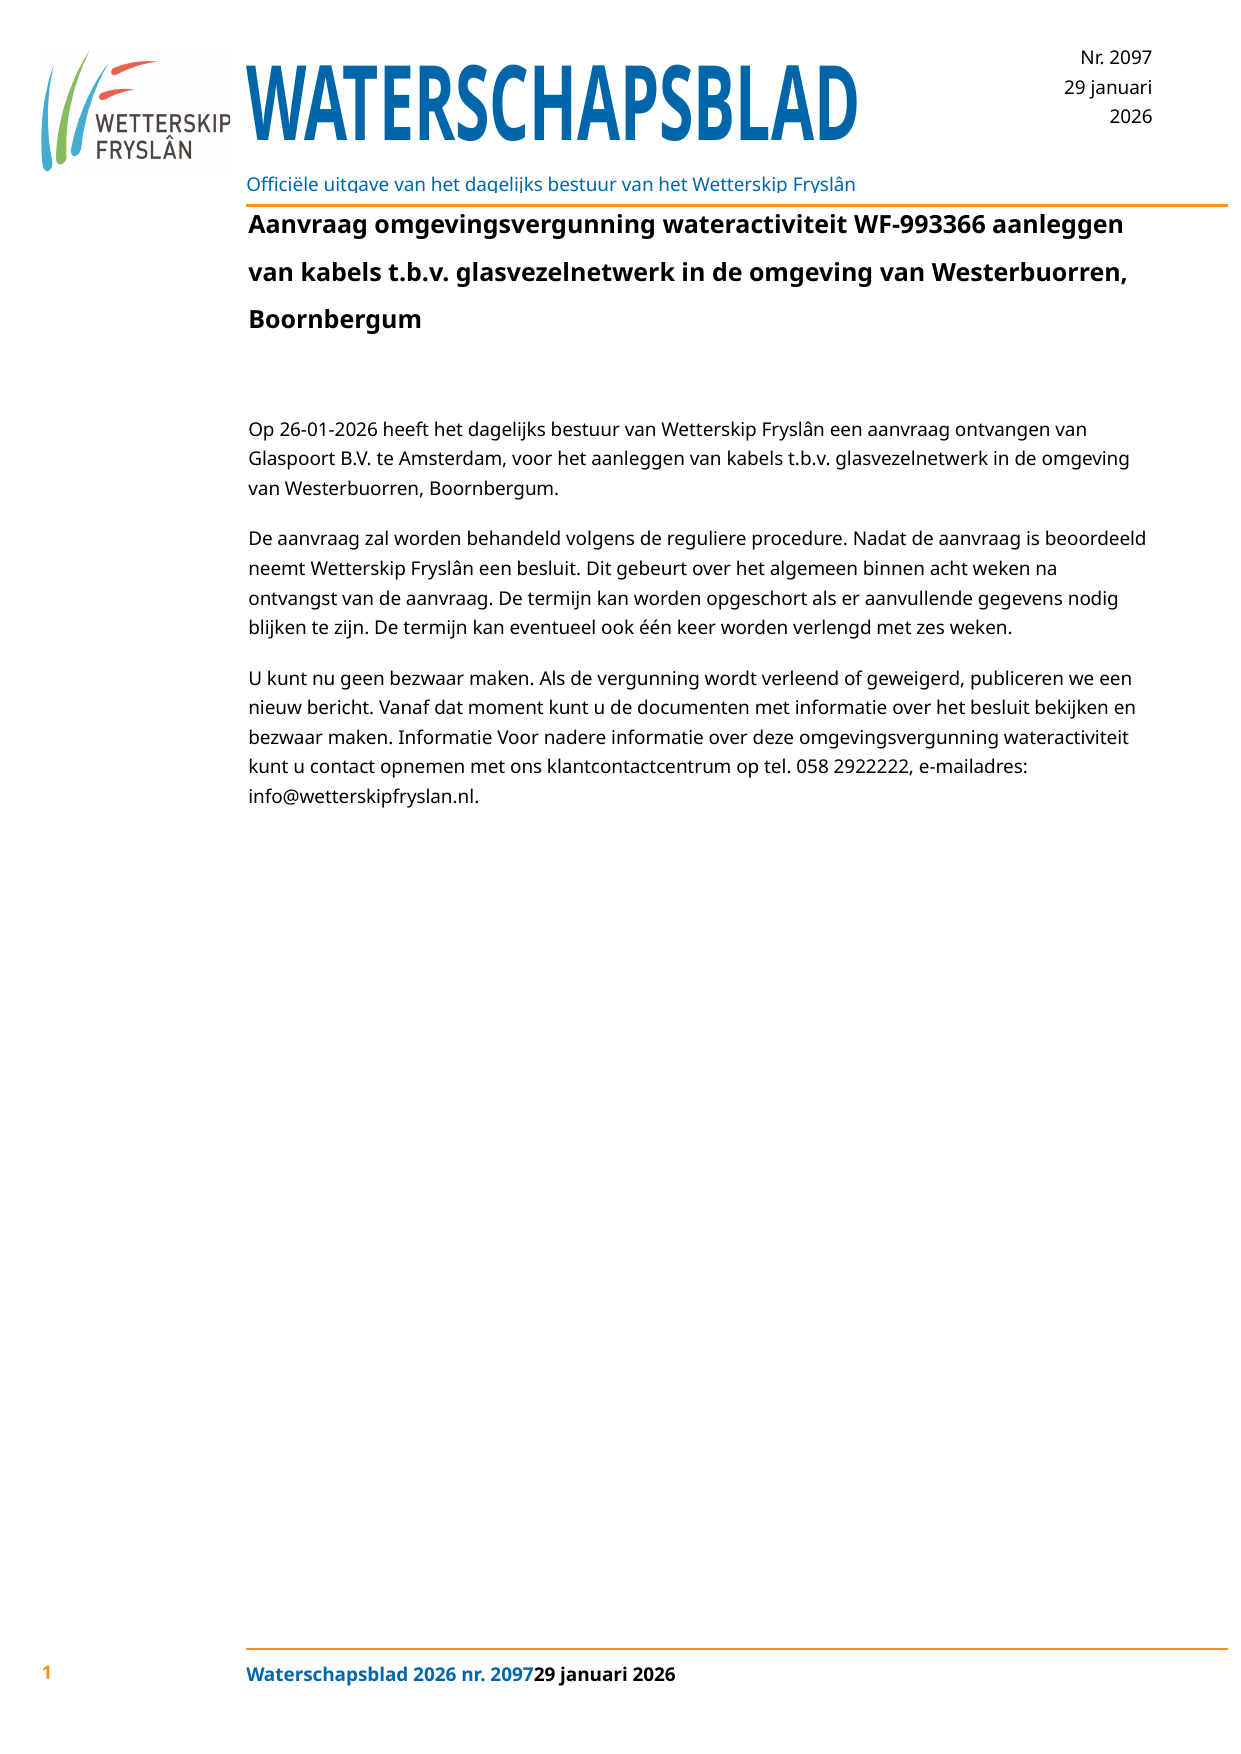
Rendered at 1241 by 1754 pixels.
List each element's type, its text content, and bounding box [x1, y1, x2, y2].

picture [41, 47, 231, 172]
text Op 26-01-2026 heeft het dagelijks bestuur van Wetterskip Fryslân een aanvraag ontvangen van Glaspoort B.V. te Amsterdam, voor het aanleggen van kabels t.b.v. glasvezelnetwerk in de omgeving van Westerbuorren, Boornbergum. [248, 416, 1152, 501]
text De aanvraag zal worden behandeld volgens de reguliere procedure. Nadat de aanvraag is beoordeeld neemt Wetterskip Fryslân een besluit. Dit gebeurt over het algemeen binnen acht weken na ontvangst van de aanvraag. De termijn kan worden opgeschort als er aanvullende gegevens nodig blijken te zijn. De termijn kan eventueel ook één keer worden verlengd met zes weken. [248, 526, 1152, 640]
text Aanvraag omgevingsvergunning wateractiviteit WF-993366 aanleggen van kabels t.b.v. glasvezelnetwerk in de omgeving van Westerbuorren, Boornbergum [248, 207, 1152, 336]
text U kunt nu geen bezwaar maken. Als de vergunning wordt verleend of geweigerd, publiceren we een nieuw bericht. Vanaf dat moment kunt u de documenten met informatie over het besluit bekijken en bezwaar maken. Informatie Voor nadere informatie over deze omgevingsvergunning wateractiviteit kunt u contact opnemen met ons klantcontactcentrum op tel. 058 2922222, e-mailadres: info@wetterskipfryslan.nl. [248, 665, 1152, 809]
